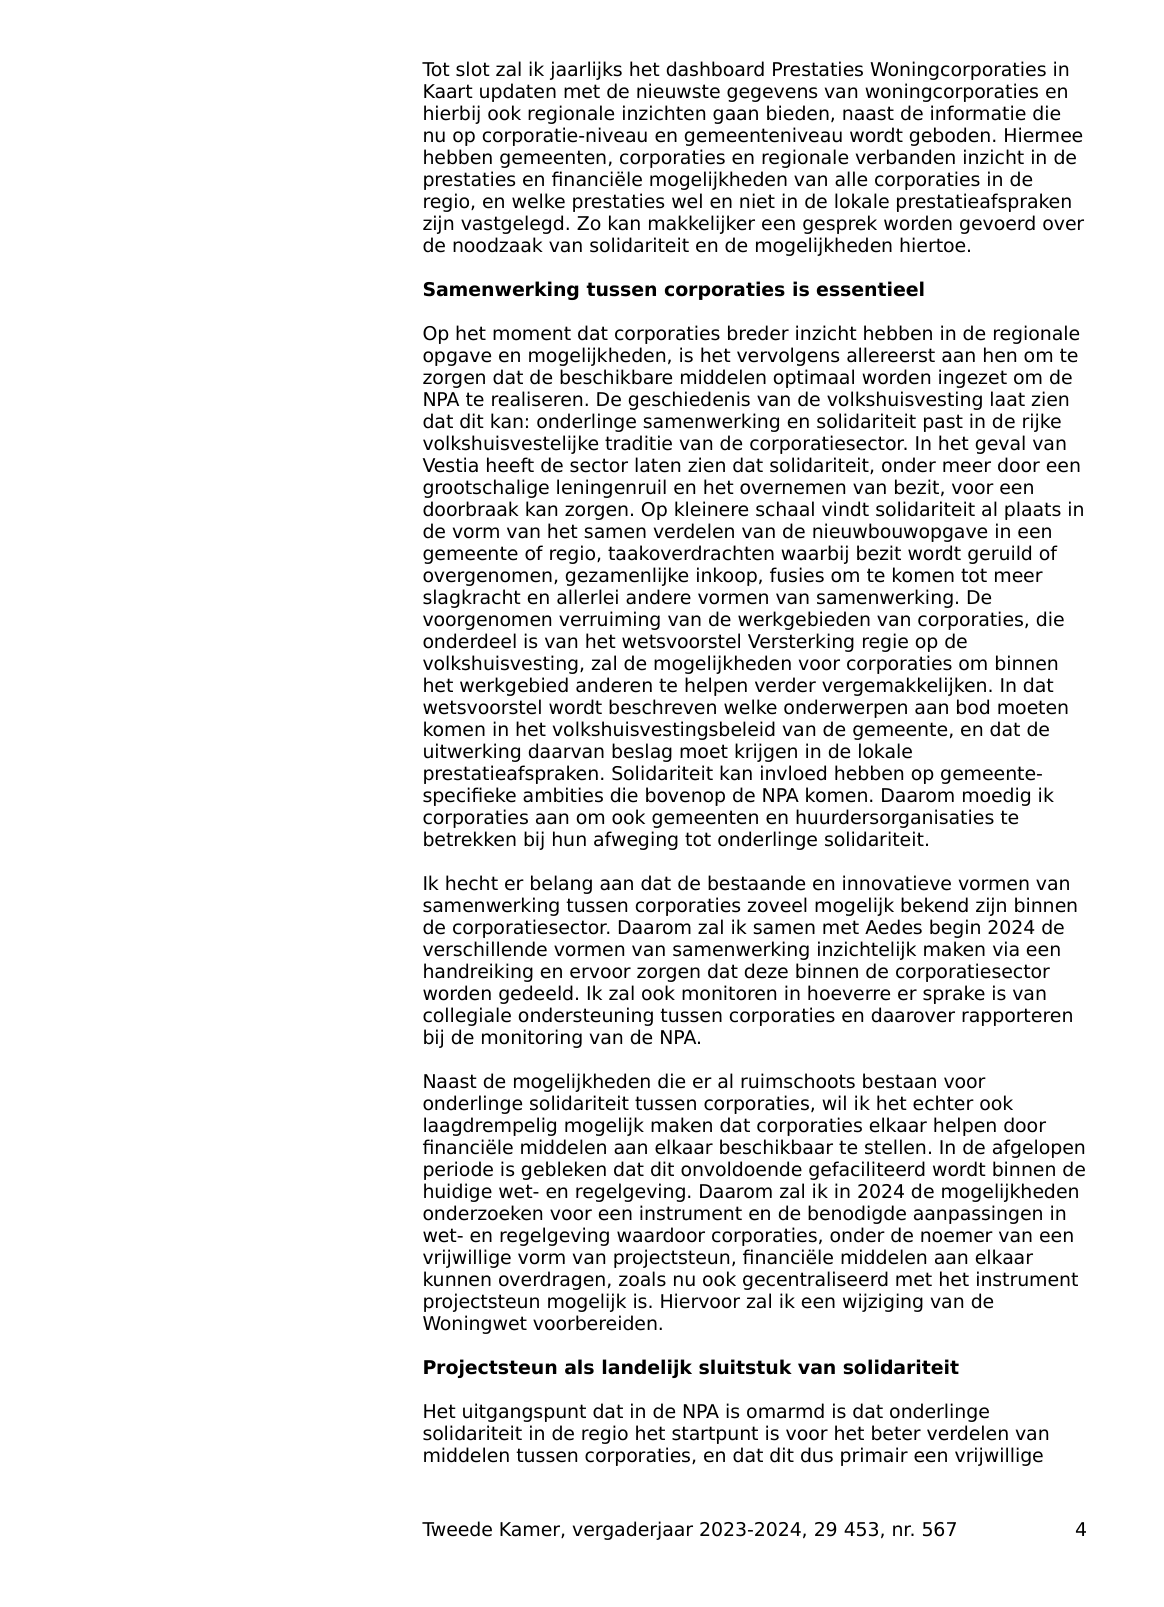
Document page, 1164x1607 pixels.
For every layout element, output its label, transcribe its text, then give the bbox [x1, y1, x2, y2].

text Op het moment dat corporaties breder inzicht hebben in de regionale opgave en mogelijkheden, is het vervolgens allereerst aan hen om te zorgen dat de beschikbare middelen optimaal worden ingezet om de NPA te realiseren. De geschiedenis van de volkshuisvesting laat zien dat dit kan: onderlinge samenwerking en solidariteit past in de rijke volkshuisvestelijke traditie van de corporatiesector. In het geval van Vestia heeft de sector laten zien dat solidariteit, onder meer door een grootschalige leningenruil en het overnemen van bezit, voor een doorbraak kan zorgen. Op kleinere schaal vindt solidariteit al plaats in de vorm van het samen verdelen van de nieuwbouwopgave in een gemeente of regio, taakoverdrachten waarbij bezit wordt geruild of overgenomen, gezamenlijke inkoop, fusies om te komen tot meer slagkracht en allerlei andere vormen van samenwerking. De voorgenomen verruiming van de werkgebieden van corporaties, die onderdeel is van het wetsvoorstel Versterking regie op de volkshuisvesting, zal de mogelijkheden voor corporaties om binnen het werkgebied anderen te helpen verder vergemakkelijken. In dat wetsvoorstel wordt beschreven welke onderwerpen aan bod moeten komen in het volkshuisvestingsbeleid van de gemeente, en dat de uitwerking daarvan beslag moet krijgen in de lokale prestatieafspraken. Solidariteit kan invloed hebben op gemeente-specifieke ambities die bovenop de NPA komen. Daarom moedig ik corporaties aan om ook gemeenten en huurdersorganisaties te betrekken bij hun afweging tot onderlinge solidariteit. [422, 323, 1087, 851]
text Ik hecht er belang aan dat de bestaande en innovatieve vormen van samenwerking tussen corporaties zoveel mogelijk bekend zijn binnen de corporatiesector. Daarom zal ik samen met Aedes begin 2024 de verschillende vormen van samenwerking inzichtelijk maken via een handreiking en ervoor zorgen dat deze binnen de corporatiesector worden gedeeld. Ik zal ook monitoren in hoeverre er sprake is van collegiale ondersteuning tussen corporaties en daarover rapporteren bij de monitoring van de NPA. [422, 873, 1087, 1049]
text Naast de mogelijkheden die er al ruimschoots bestaan voor onderlinge solidariteit tussen corporaties, wil ik het echter ook laagdrempelig mogelijk maken dat corporaties elkaar helpen door financiële middelen aan elkaar beschikbaar te stellen. In de afgelopen periode is gebleken dat dit onvoldoende gefaciliteerd wordt binnen de huidige wet- en regelgeving. Daarom zal ik in 2024 de mogelijkheden onderzoeken voor een instrument en de benodigde aanpassingen in wet- en regelgeving waardoor corporaties, onder de noemer van een vrijwillige vorm van projectsteun, financiële middelen aan elkaar kunnen overdragen, zoals nu ook gecentraliseerd met het instrument projectsteun mogelijk is. Hiervoor zal ik een wijziging van de Woningwet voorbereiden. [422, 1071, 1087, 1335]
text Tot slot zal ik jaarlijks het dashboard Prestaties Woningcorporaties in Kaart updaten met de nieuwste gegevens van woningcorporaties en hierbij ook regionale inzichten gaan bieden, naast de informatie die nu op corporatie-niveau en gemeenteniveau wordt geboden. Hiermee hebben gemeenten, corporaties en regionale verbanden inzicht in de prestaties en financiële mogelijkheden van alle corporaties in de regio, en welke prestaties wel en niet in de lokale prestatieafspraken zijn vastgelegd. Zo kan makkelijker een gesprek worden gevoerd over de noodzaak van solidariteit en de mogelijkheden hiertoe. [422, 59, 1087, 257]
subtitle Samenwerking tussen corporaties is essentieel [422, 279, 1087, 301]
subtitle Projectsteun als landelijk sluitstuk van solidariteit [422, 1357, 1087, 1379]
text Het uitgangspunt dat in de NPA is omarmd is dat onderlinge solidariteit in de regio het startpunt is voor het beter verdelen van middelen tussen corporaties, en dat dit dus primair een vrijwillige [422, 1401, 1087, 1467]
